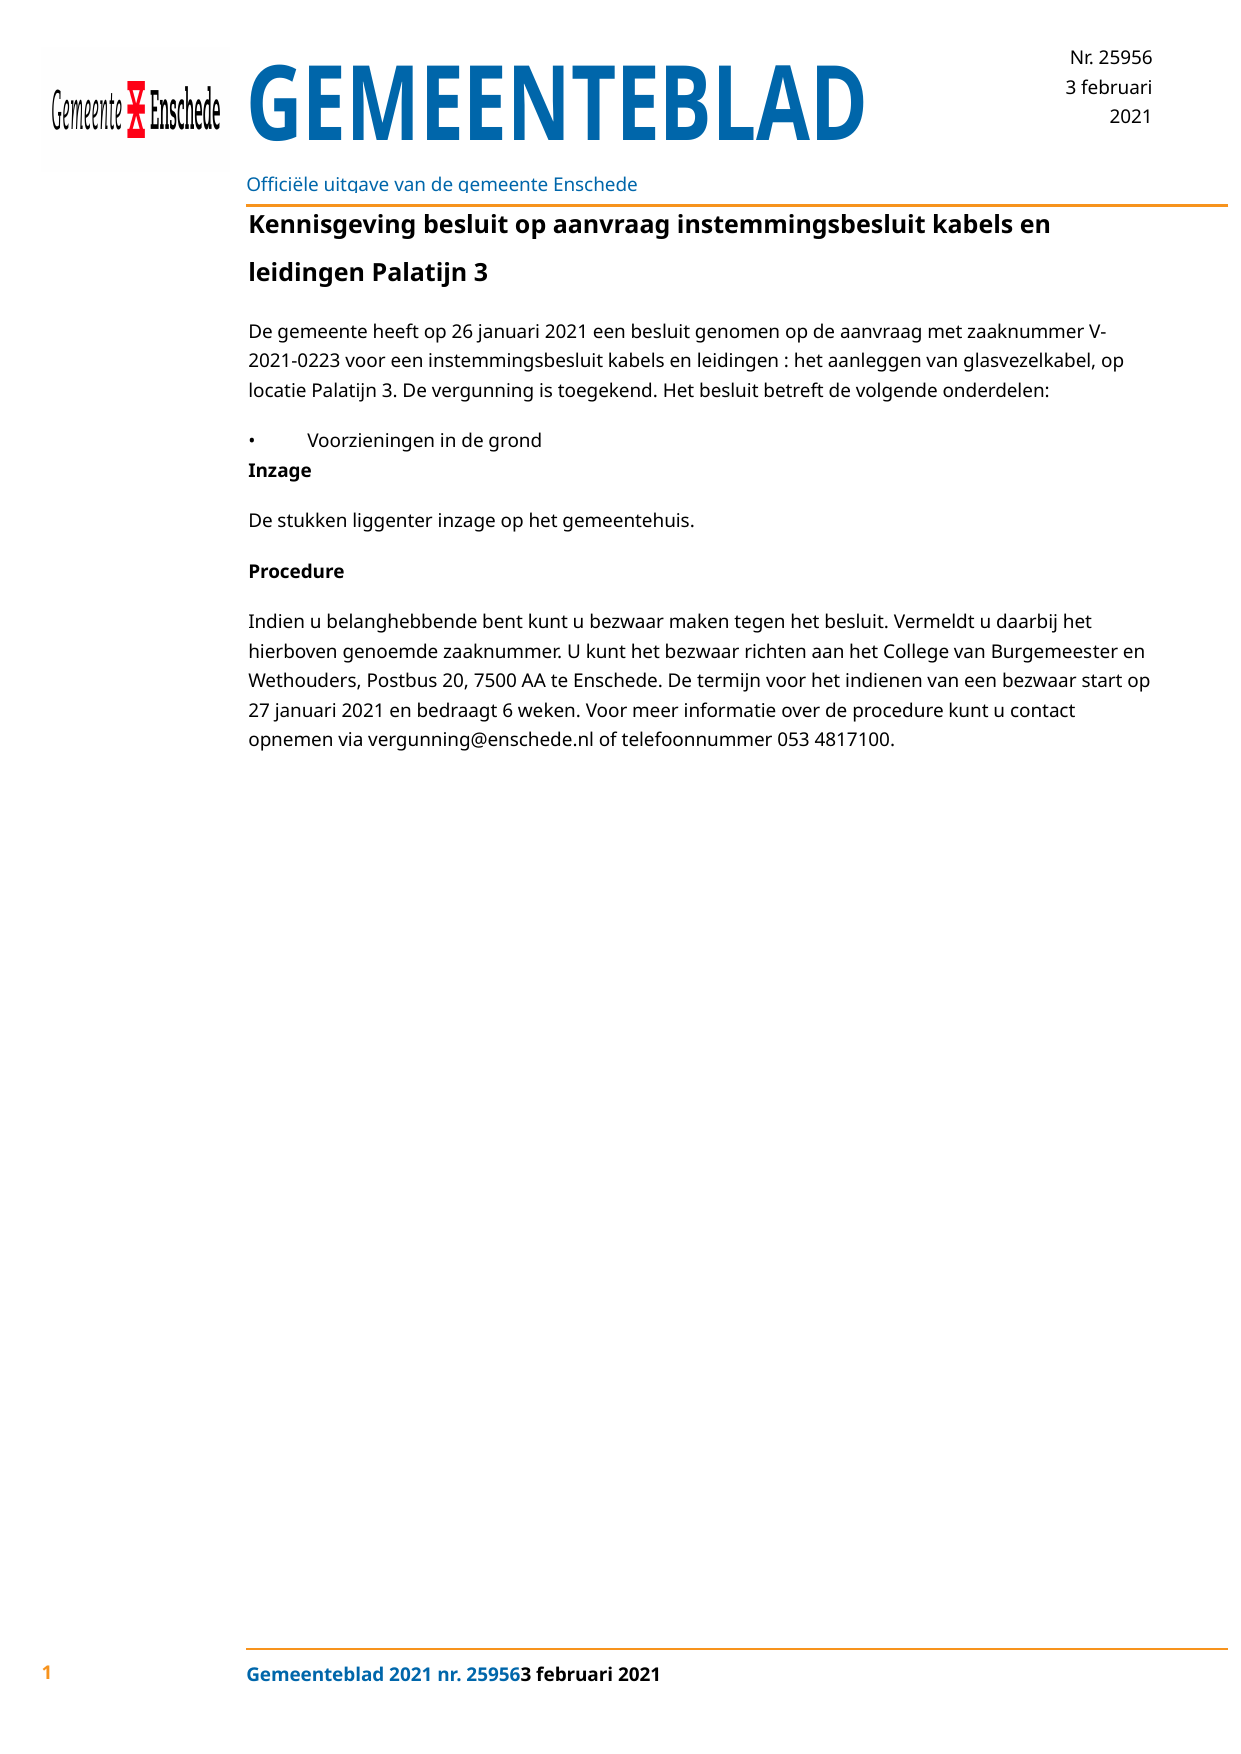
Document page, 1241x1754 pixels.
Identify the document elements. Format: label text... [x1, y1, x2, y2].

text Kennisgeving besluit op aanvraag instemmingsbesluit kabels en leidingen Palatijn 3 [248, 207, 1152, 288]
picture [41, 47, 231, 172]
list Voorzieningen in de grond [248, 427, 1152, 453]
text De stukken liggenter inzage op het gemeentehuis. [248, 507, 1152, 533]
text De gemeente heeft op 26 januari 2021 een besluit genomen op de aanvraag met zaaknummer V-2021-0223 voor een instemmingsbesluit kabels en leidingen : het aanleggen van glasvezelkabel, op locatie Palatijn 3. De vergunning is toegekend. Het besluit betreft de volgende onderdelen: [248, 318, 1152, 403]
text Procedure [248, 558, 1152, 584]
text Inzage [248, 457, 1152, 483]
text Indien u belanghebbende bent kunt u bezwaar maken tegen het besluit. Vermeldt u daarbij het hierboven genoemde zaaknummer. U kunt het bezwaar richten aan het College van Burgemees­ter en Wethouders, Postbus 20, 7500 AA te Enschede. De termijn voor het indienen van een bezwaar start op 27 januari 2021 en bedraagt 6 weken. Voor meer informatie over de procedure kunt u contact opnemen via vergunning@enschede.nl of telefoonnummer 053 4817100. [248, 608, 1152, 752]
